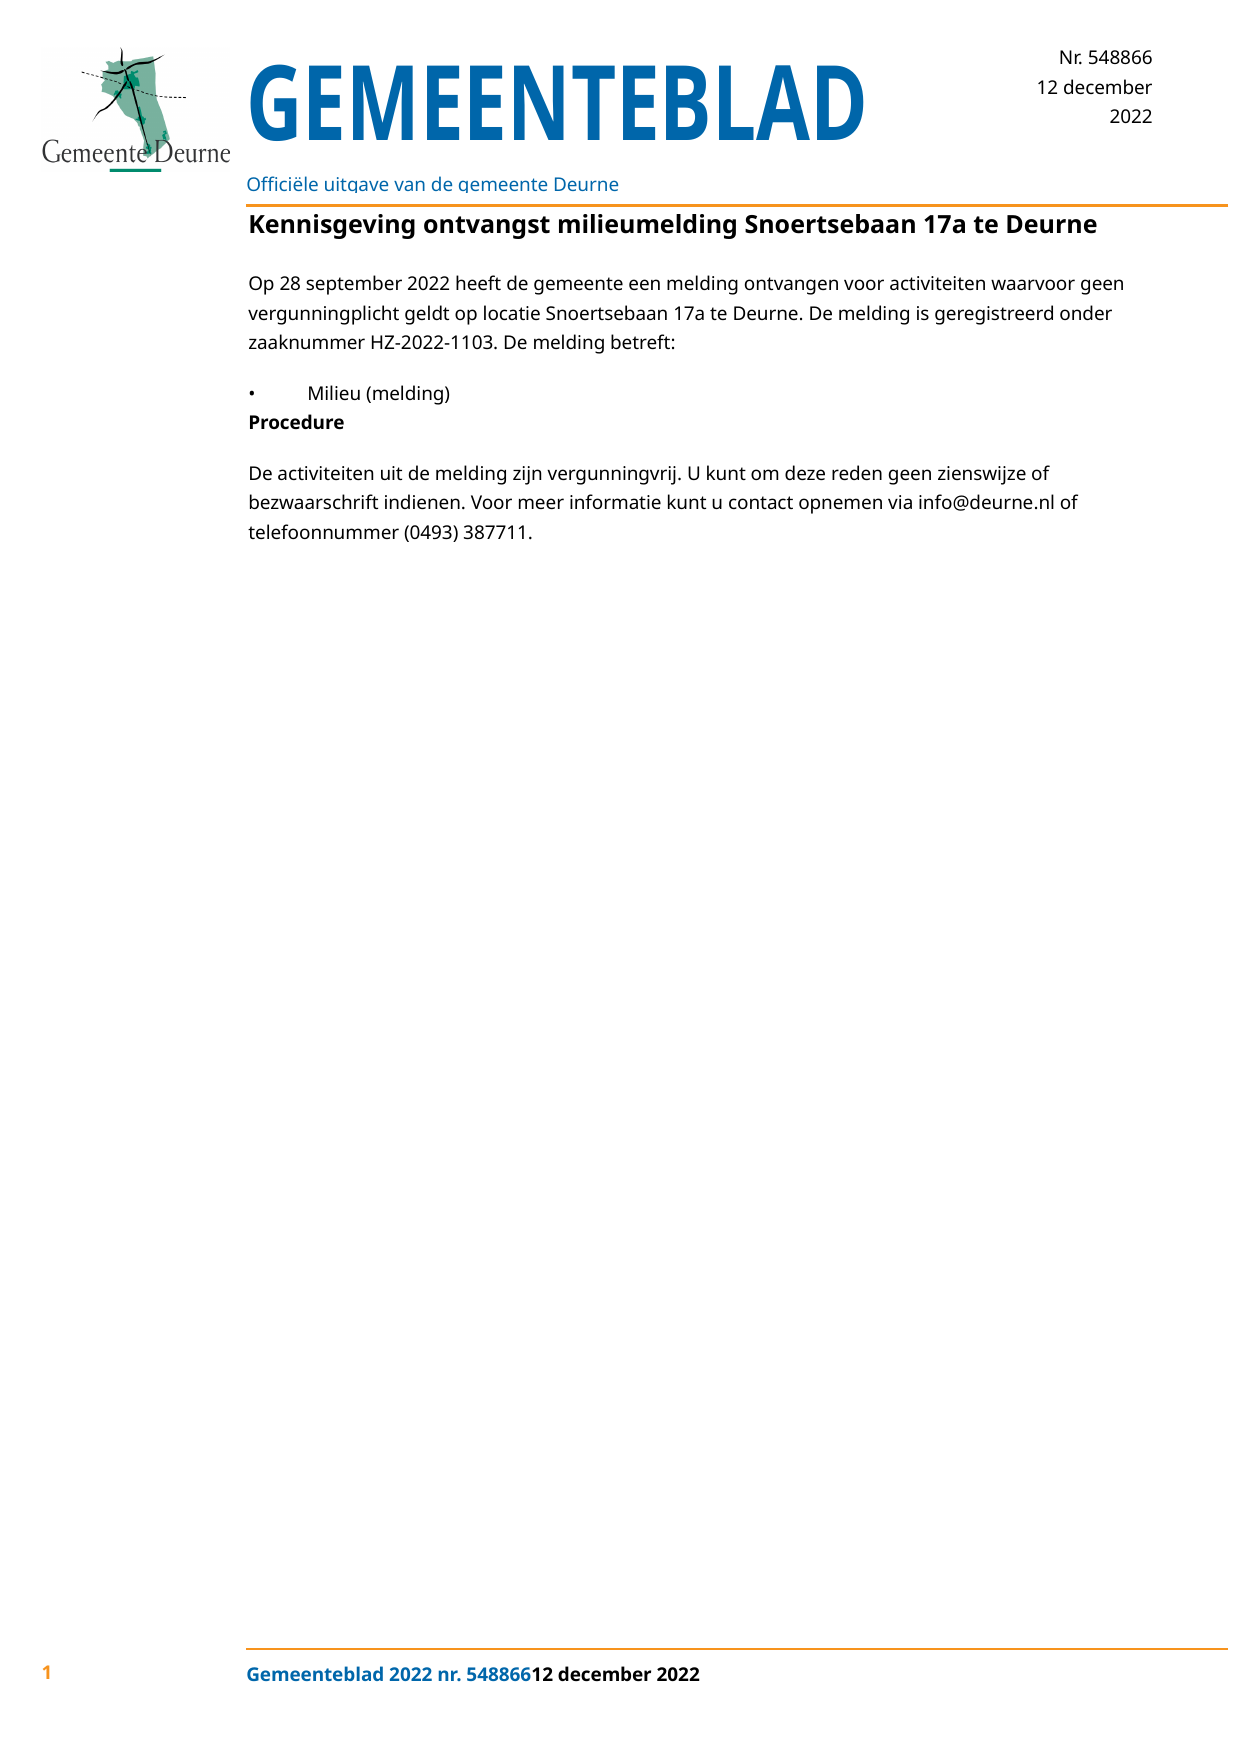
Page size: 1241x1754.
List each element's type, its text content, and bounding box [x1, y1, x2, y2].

text Kennisgeving ontvangst milieumelding Snoertsebaan 17a te Deurne [248, 207, 1152, 241]
picture [41, 47, 231, 172]
text De activiteiten uit de melding zijn vergunningvrij. U kunt om deze reden geen zienswijze of bezwaarschrift indienen. Voor meer informatie kunt u contact opnemen via info@deurne.nl of telefoonnummer (0493) 387711. [248, 460, 1152, 545]
list Milieu (melding) [248, 380, 1152, 406]
text Procedure [248, 409, 1152, 435]
text Op 28 september 2022 heeft de gemeente een melding ontvangen voor activiteiten waarvoor geen vergunningplicht geldt op locatie Snoertsebaan 17a te Deurne. De melding is geregistreerd onder zaaknummer HZ-2022-1103. De melding betreft: [248, 270, 1152, 355]
